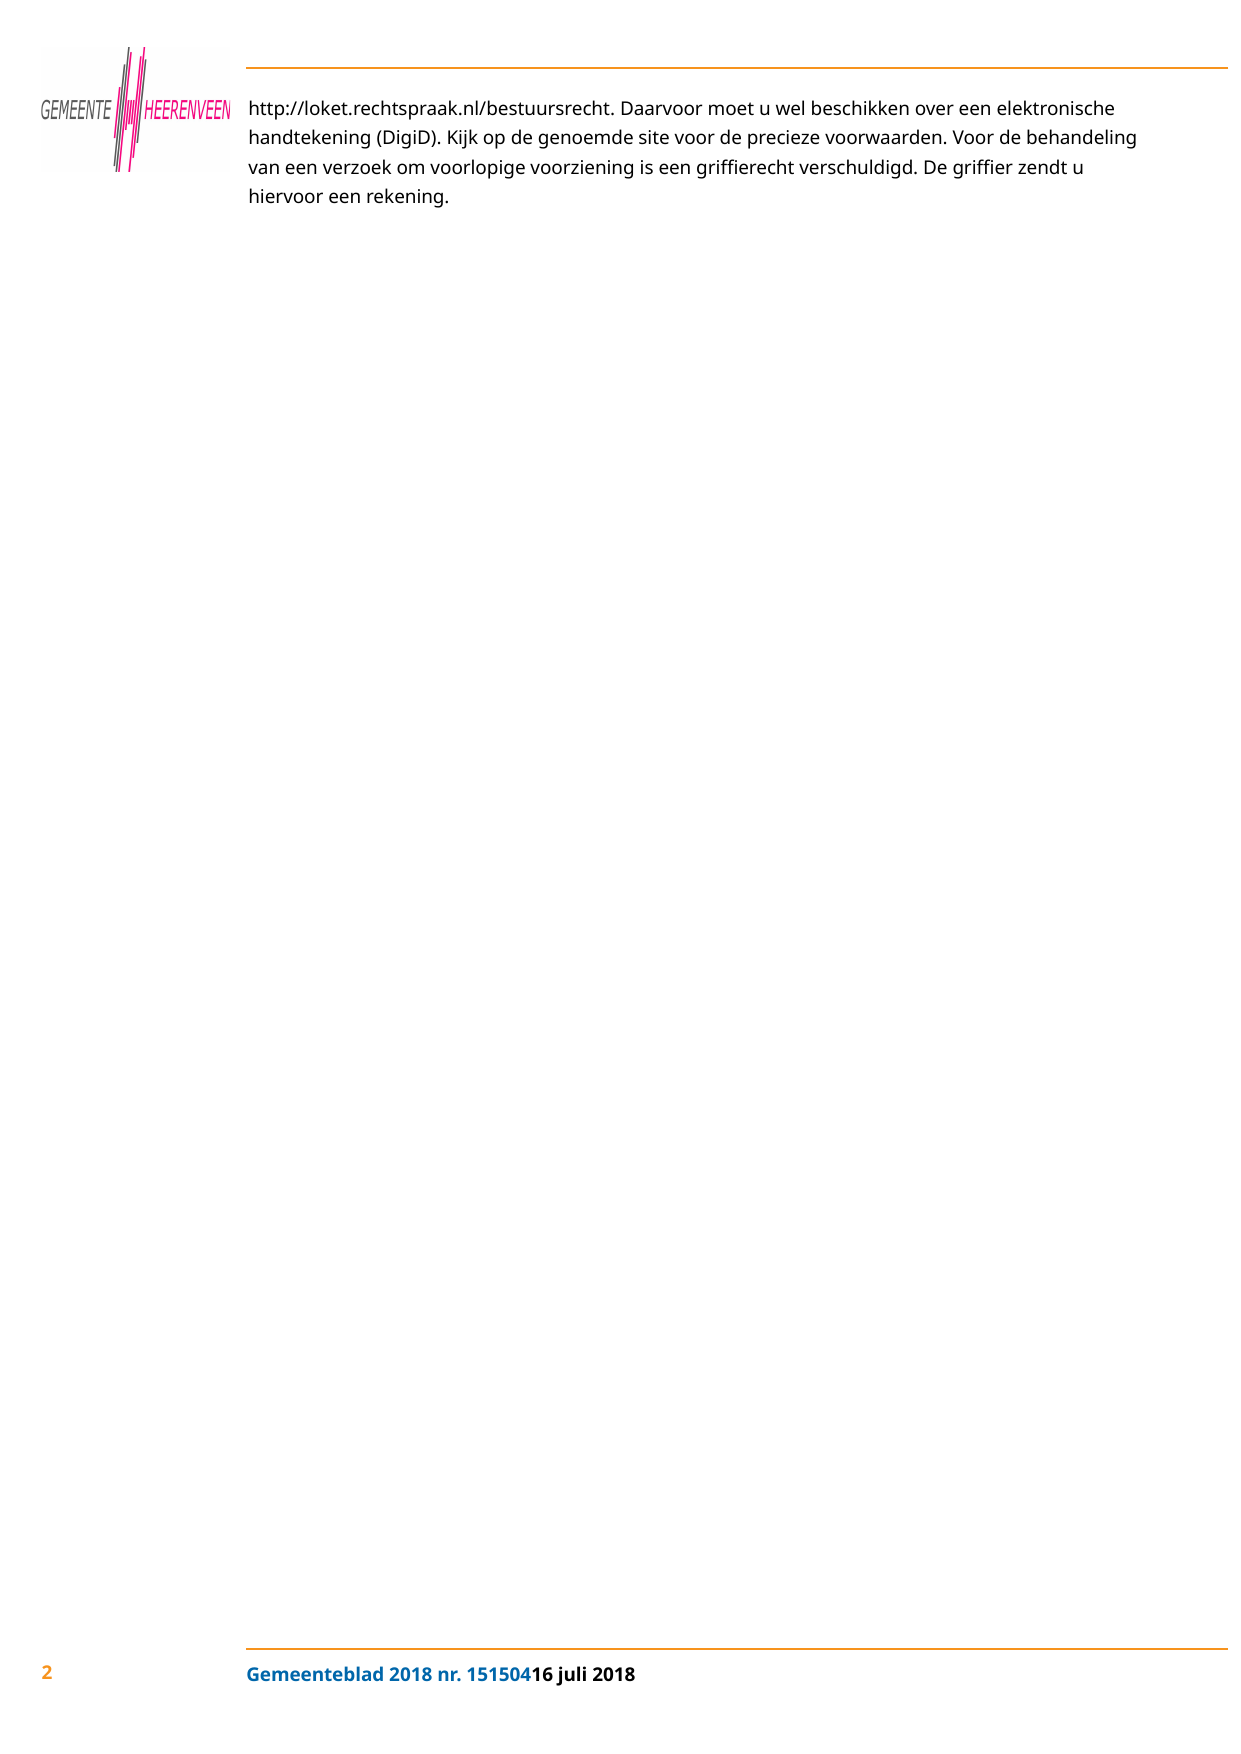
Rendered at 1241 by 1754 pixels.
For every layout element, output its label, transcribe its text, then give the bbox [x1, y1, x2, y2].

text http://loket.rechtspraak.nl/bestuursrecht. Daarvoor moet u wel beschikken over een elektronische handtekening (DigiD). Kijk op de genoemde site voor de precieze voorwaarden. Voor de behandeling van een verzoek om voorlopige voorziening is een griffierecht verschuldigd. De griffier zendt u hiervoor een rekening. [248, 95, 1152, 209]
picture [41, 47, 231, 172]
